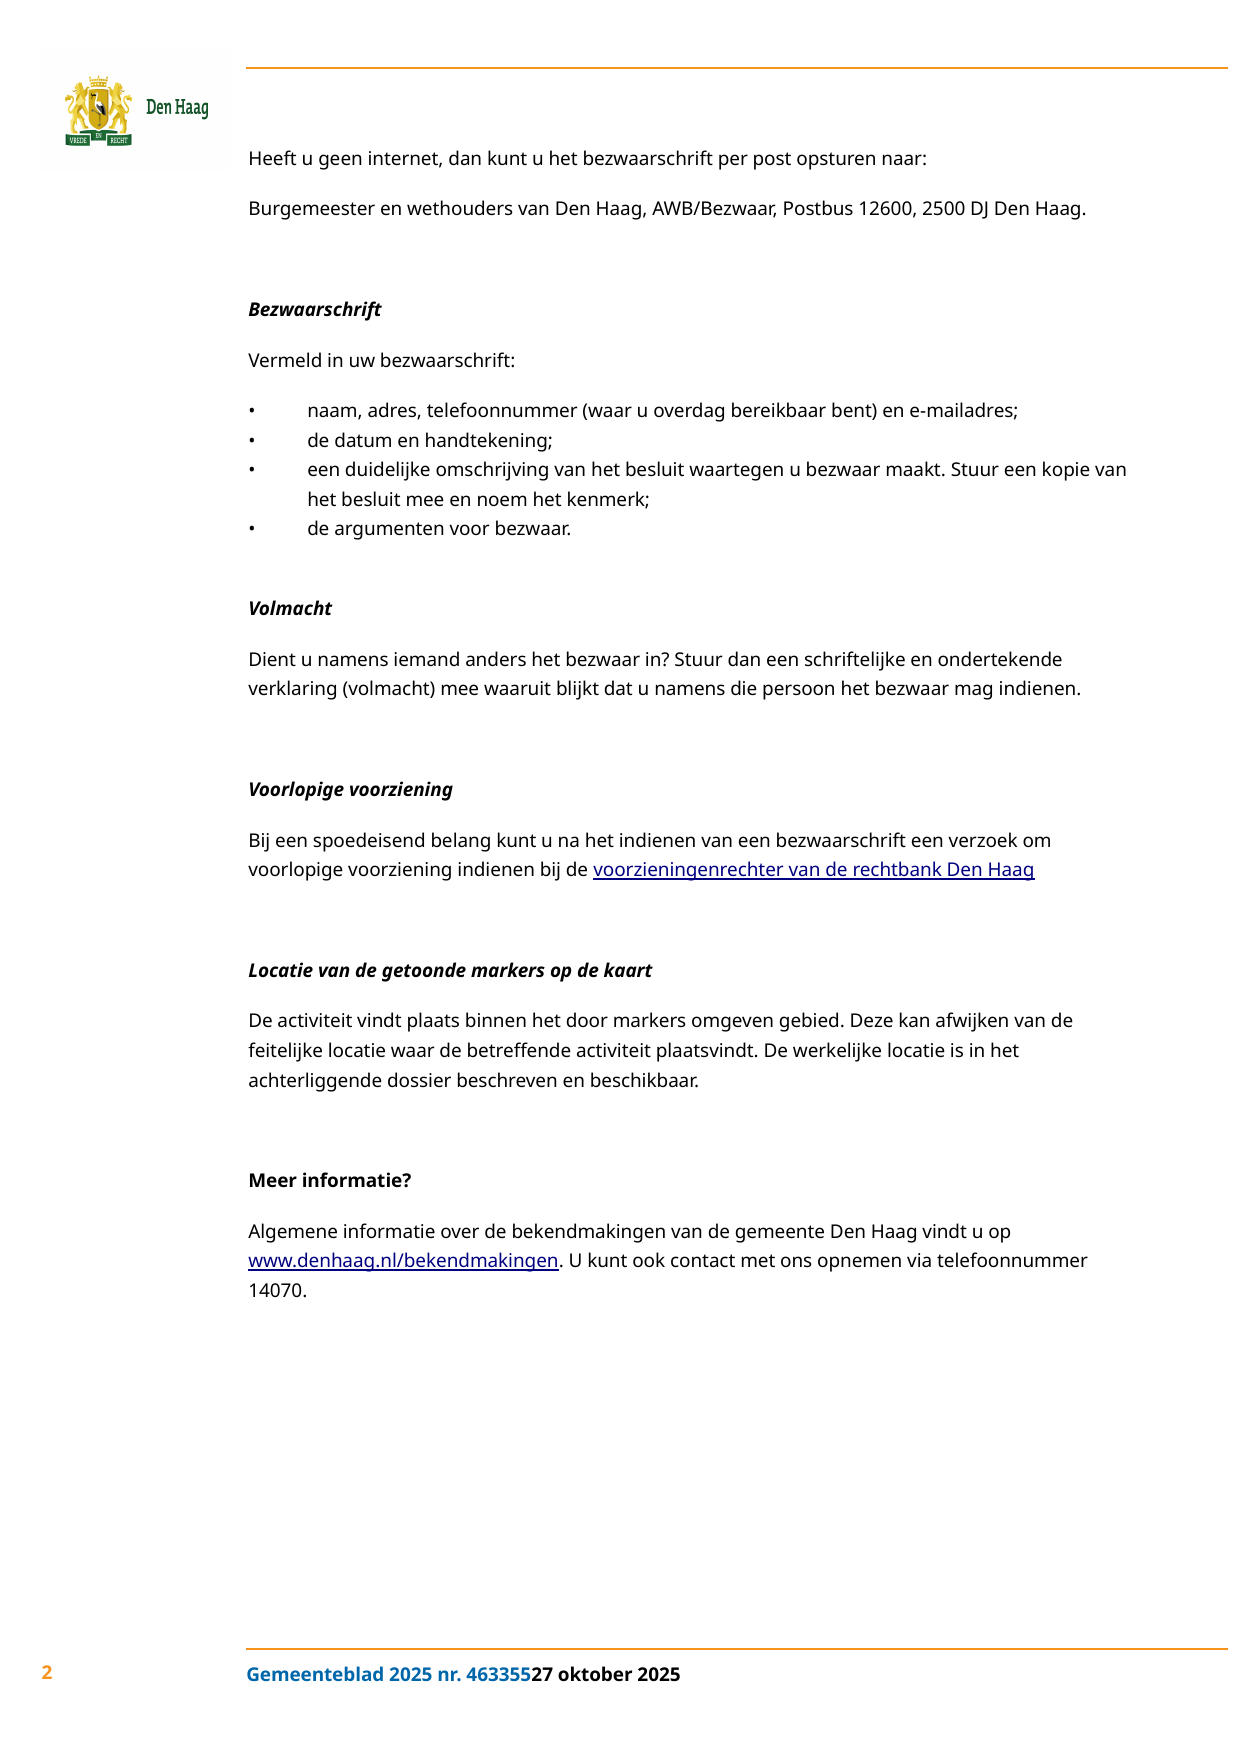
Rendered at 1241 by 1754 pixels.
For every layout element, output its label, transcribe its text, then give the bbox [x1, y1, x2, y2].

list de argumenten voor bezwaar. [248, 516, 1152, 541]
picture [41, 47, 231, 172]
list een duidelijke omschrijving van het besluit waartegen u bezwaar maakt. Stuur een kopie van het besluit mee en noem het kenmerk; [248, 456, 1152, 512]
text Bezwaarschrift [248, 296, 1152, 322]
text Meer informatie? [248, 1168, 1152, 1193]
text De activiteit vindt plaats binnen het door markers omgeven gebied. Deze kan afwijken van de feitelijke locatie waar de betreffende activiteit plaatsvindt. De werkelijke locatie is in het achterliggende dossier beschreven en beschikbaar. [248, 1008, 1152, 1093]
text Locatie van de getoonde markers op de kaart [248, 957, 1152, 983]
text Burgemeester en wethouders van Den Haag, AWB/Bezwaar, Postbus 12600, 2500 DJ Den Haag. [248, 196, 1152, 221]
text Vermeld in uw bezwaarschrift: [248, 347, 1152, 373]
text Bij een spoedeisend belang kunt u na het indienen van een bezwaarschrift een verzoek om voorlopige voorziening indienen bij de voorzieningenrechter van de rechtbank Den Haag [248, 827, 1152, 882]
text Algemene informatie over de bekendmakingen van de gemeente Den Haag vindt u op www.denhaag.nl/bekendmakingen. U kunt ook contact met ons opnemen via telefoonnummer 14070. [248, 1218, 1152, 1303]
text Volmacht [248, 596, 1152, 621]
list naam, adres, telefoonnummer (waar u overdag bereikbaar bent) en e-mailadres; [248, 397, 1152, 423]
text Voorlopige voorziening [248, 776, 1152, 802]
list de datum en handtekening; [248, 427, 1152, 453]
text Heeft u geen internet, dan kunt u het bezwaarschrift per post opsturen naar: [248, 145, 1152, 171]
text Dient u namens iemand anders het bezwaar in? Stuur dan een schriftelijke en ondertekende verklaring (volmacht) mee waaruit blijkt dat u namens die persoon het bezwaar mag indienen. [248, 646, 1152, 701]
